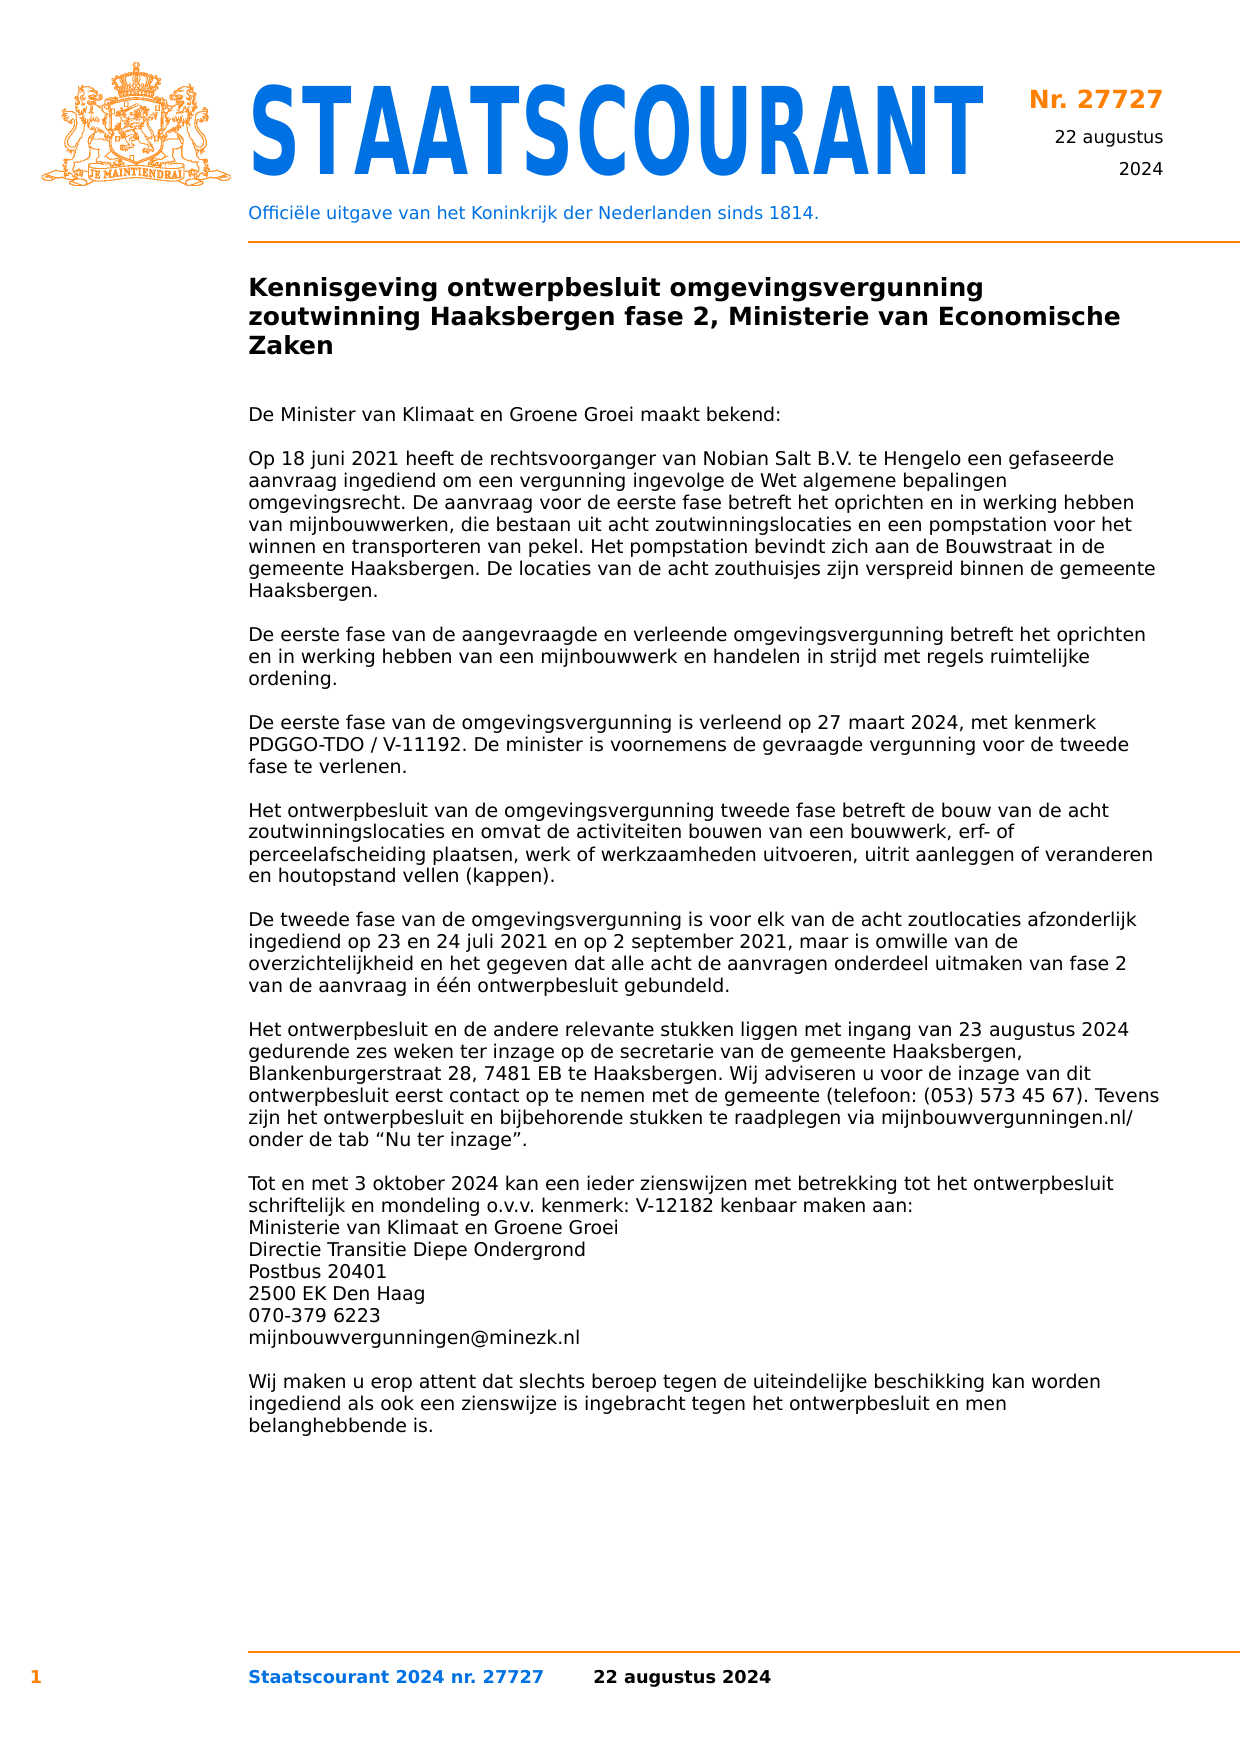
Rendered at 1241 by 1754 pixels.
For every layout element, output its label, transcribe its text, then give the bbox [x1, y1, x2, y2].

text De tweede fase van de omgevingsvergunning is voor elk van de acht zoutlocaties afzonderlijk ingediend op 23 en 24 juli 2021 en op 2 september 2021, maar is omwille van de overzichtelijkheid en het gegeven dat alle acht de aanvragen onderdeel uitmaken van fase 2 van de aanvraag in één ontwerpbesluit gebundeld. [248, 909, 1163, 997]
text De Minister van Klimaat en Groene Groei maakt bekend: [248, 404, 1163, 426]
text Ministerie van Klimaat en Groene Groei [248, 1217, 1163, 1239]
table_cell 2024 [998, 153, 1240, 203]
text 070-379 6223 [248, 1305, 1163, 1327]
table_header [25, 62, 248, 241]
text Directie Transitie Diepe Ondergrond [248, 1239, 1163, 1261]
text De eerste fase van de aangevraagde en verleende omgevingsvergunning betreft het oprichten en in werking hebben van een mijnbouwwerk en handelen in strijd met regels ruimtelijke ordening. [248, 624, 1163, 690]
subtitle Kennisgeving ontwerpbesluit omgevingsvergunning zoutwinning Haaksbergen fase 2, Ministerie van Economische Zaken [248, 273, 1163, 361]
text De eerste fase van de omgevingsvergunning is verleend op 27 maart 2024, met kenmerk PDGGO-TDO / V-11192. De minister is voornemens de gevraagde vergunning voor de tweede fase te verlenen. [248, 712, 1163, 778]
table_cell Officiële uitgave van het Koninkrijk der Nederlanden sinds 1814. [248, 203, 1240, 241]
picture [41, 62, 231, 186]
text Het ontwerpbesluit van de omgevingsvergunning tweede fase betreft de bouw van de acht zoutwinningslocaties en omvat de activiteiten bouwen van een bouwwerk, erf- of perceelafscheiding plaatsen, werk of werkzaamheden uitvoeren, uitrit aanleggen of veranderen en houtopstand vellen (kappen). [248, 799, 1163, 887]
text Het ontwerpbesluit en de andere relevante stukken liggen met ingang van 23 augustus 2024 gedurende zes weken ter inzage op de secretarie van de gemeente Haaksbergen, Blankenburgerstraat 28, 7481 EB te Haaksbergen. Wij adviseren u voor de inzage van dit ontwerpbesluit eerst contact op te nemen met de gemeente (telefoon: (053) 573 45 67). Tevens zijn het ontwerpbesluit en bijbehorende stukken te raadplegen via mijnbouwvergunningen.nl/ onder de tab “Nu ter inzage”. [248, 1019, 1163, 1151]
table_cell 22 augustus [998, 121, 1240, 153]
text Tot en met 3 oktober 2024 kan een ieder zienswijzen met betrekking tot het ontwerpbesluit schriftelijk en mondeling o.v.v. kenmerk: V-12182 kenbaar maken aan: [248, 1173, 1163, 1217]
text mijnbouwvergunningen@minezk.nl [248, 1327, 1163, 1349]
text 2500 EK Den Haag [248, 1283, 1163, 1305]
text Op 18 juni 2021 heeft de rechtsvoorganger van Nobian Salt B.V. te Hengelo een gefaseerde aanvraag ingediend om een vergunning ingevolge de Wet algemene bepalingen omgevingsrecht. De aanvraag voor de eerste fase betreft het oprichten en in werking hebben van mijnbouwwerken, die bestaan uit acht zoutwinningslocaties en een pompstation voor het winnen en transporteren van pekel. Het pompstation bevindt zich aan de Bouwstraat in de gemeente Haaksbergen. De locaties van de acht zouthuisjes zijn verspreid binnen de gemeente Haaksbergen. [248, 448, 1163, 602]
text Wij maken u erop attent dat slechts beroep tegen de uiteindelijke beschikking kan worden ingediend als ook een zienswijze is ingebracht tegen het ontwerpbesluit en men belanghebbende is. [248, 1371, 1163, 1436]
text Postbus 20401 [248, 1261, 1163, 1283]
table_header Nr. 27727 [998, 62, 1240, 121]
table_header STAATSCOURANT [248, 62, 998, 203]
